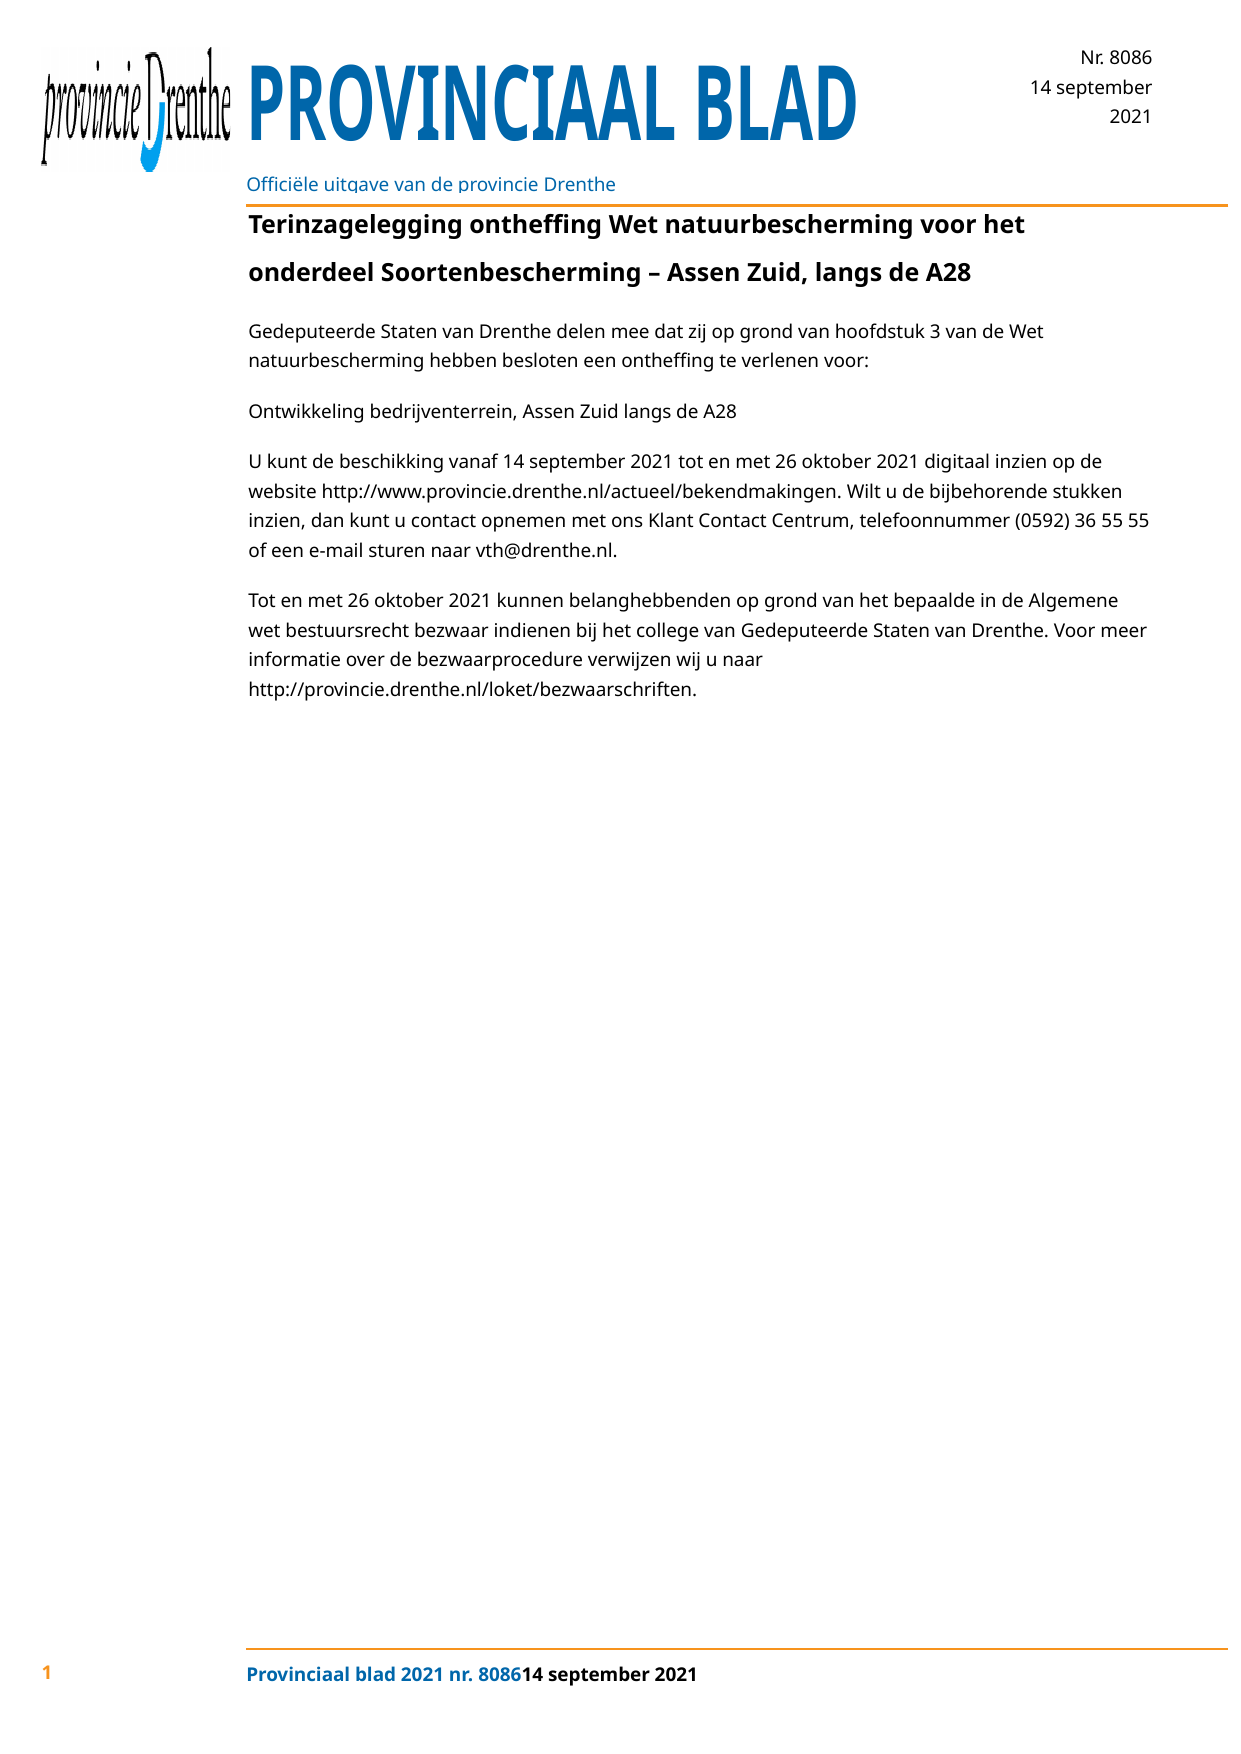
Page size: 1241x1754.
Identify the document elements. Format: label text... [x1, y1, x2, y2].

picture [41, 47, 231, 172]
text Terinzagelegging ontheffing Wet natuurbescherming voor het onderdeel Soortenbescherming – Assen Zuid, langs de A28 [248, 207, 1152, 288]
text Gedeputeerde Staten van Drenthe delen mee dat zij op grond van hoofdstuk 3 van de Wet natuurbescherming hebben besloten een ontheffing te verlenen voor: [248, 318, 1152, 373]
text Ontwikkeling bedrijventerrein, Assen Zuid langs de A28 [248, 398, 1152, 424]
text Tot en met 26 oktober 2021 kunnen belanghebbenden op grond van het bepaalde in de Algemene wet bestuursrecht bezwaar indienen bij het college van Gedeputeerde Staten van Drenthe. Voor meer informatie over de bezwaarprocedure verwijzen wij u naar http://provincie.drenthe.nl/loket/bezwaarschriften. [248, 587, 1152, 702]
text U kunt de beschikking vanaf 14 september 2021 tot en met 26 oktober 2021 digitaal inzien op de website http://www.provincie.drenthe.nl/actueel/bekendmakingen. Wilt u de bijbehorende stukken inzien, dan kunt u contact opnemen met ons Klant Contact Centrum, telefoonnummer (0592) 36 55 55 of een e-mail sturen naar vth@drenthe.nl. [248, 448, 1152, 563]
